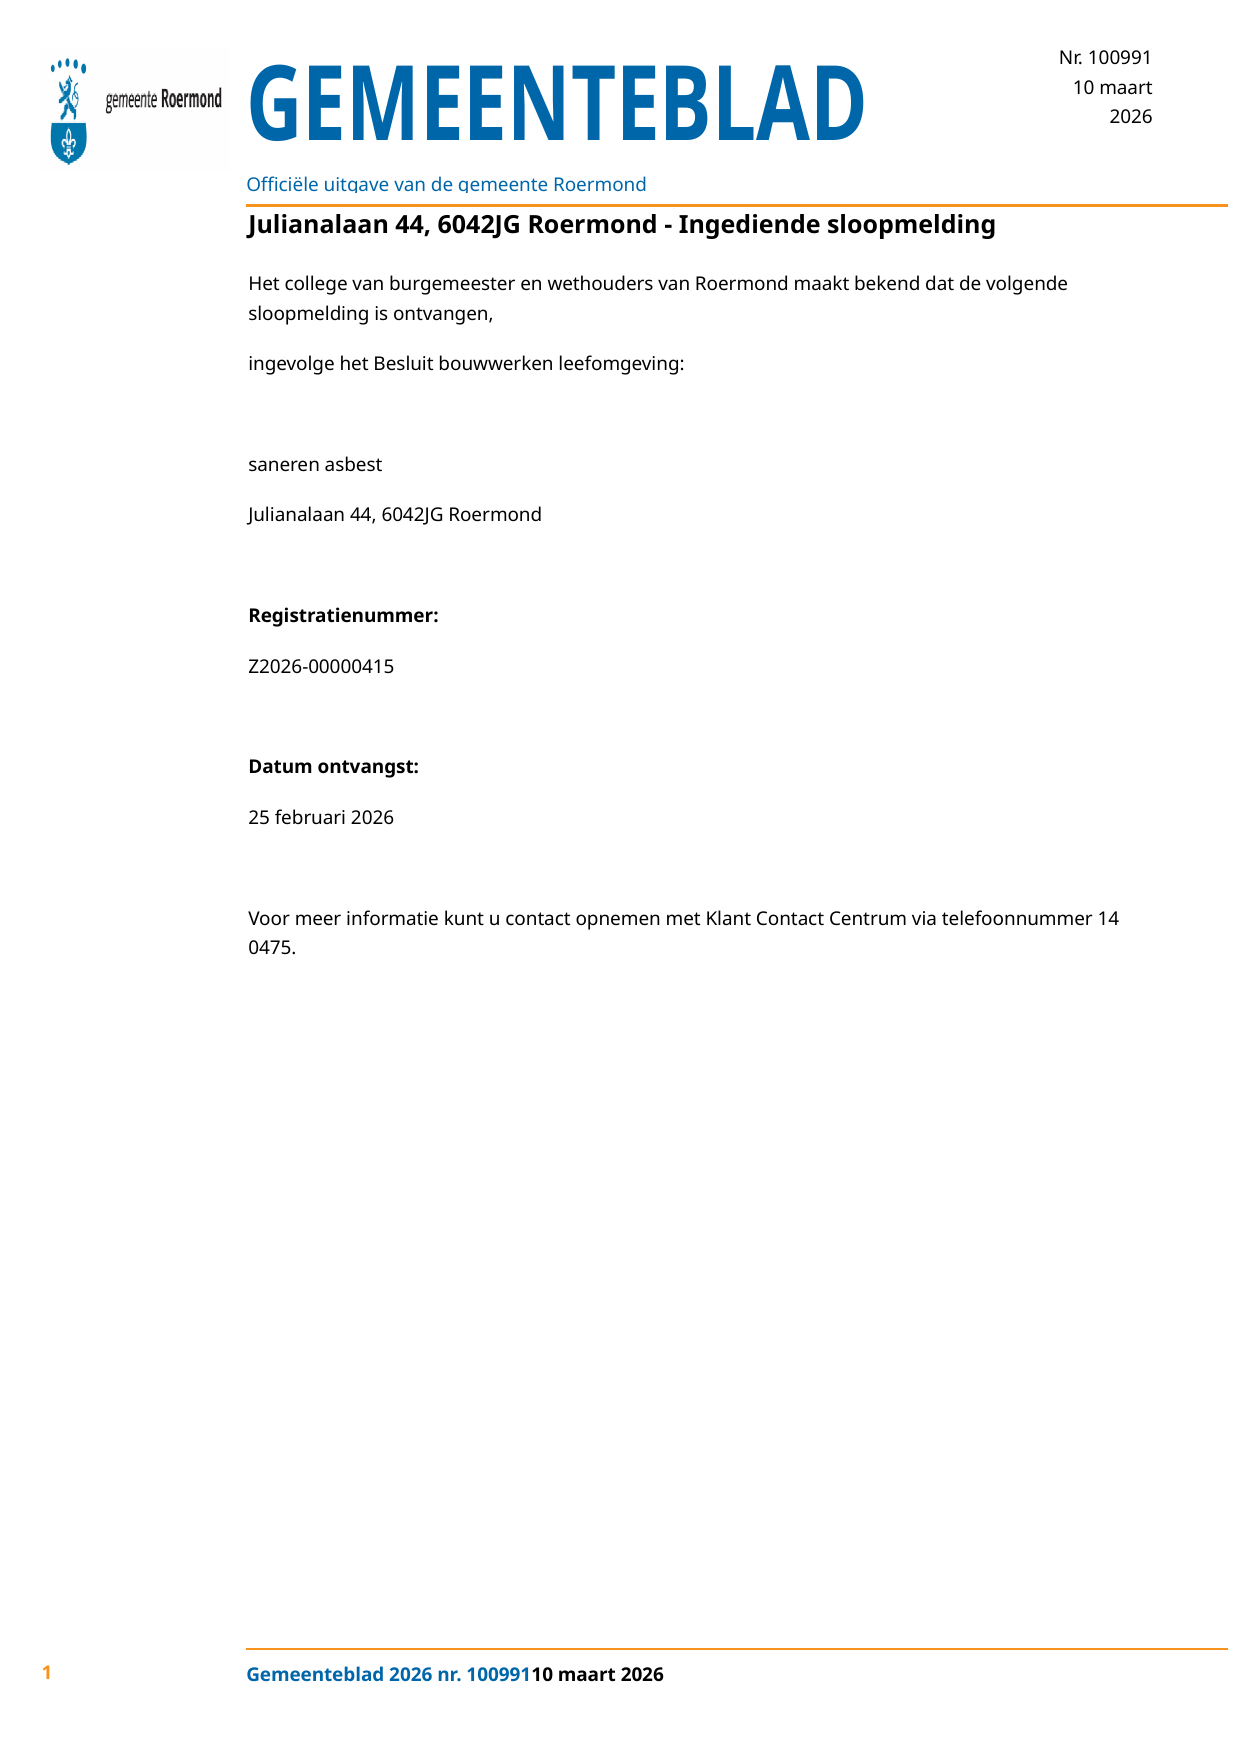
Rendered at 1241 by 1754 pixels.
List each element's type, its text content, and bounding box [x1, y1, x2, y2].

text Voor meer informatie kunt u contact opnemen met Klant Contact Centrum via telefoonnummer 14 0475. [248, 905, 1152, 960]
text Datum ontvangst: [248, 754, 1152, 779]
text Z2026-00000415 [248, 653, 1152, 678]
text ingevolge het Besluit bouwwerken leefomgeving: [248, 350, 1152, 376]
text saneren asbest [248, 451, 1152, 477]
text Julianalaan 44, 6042JG Roermond [248, 502, 1152, 527]
text 25 februari 2026 [248, 804, 1152, 830]
picture [41, 47, 231, 172]
text Het college van burgemeester en wethouders van Roermond maakt bekend dat de volgende sloopmelding is ontvangen, [248, 270, 1152, 326]
text Registratienummer: [248, 602, 1152, 628]
text Julianalaan 44, 6042JG Roermond - Ingediende sloopmelding [248, 207, 1152, 241]
